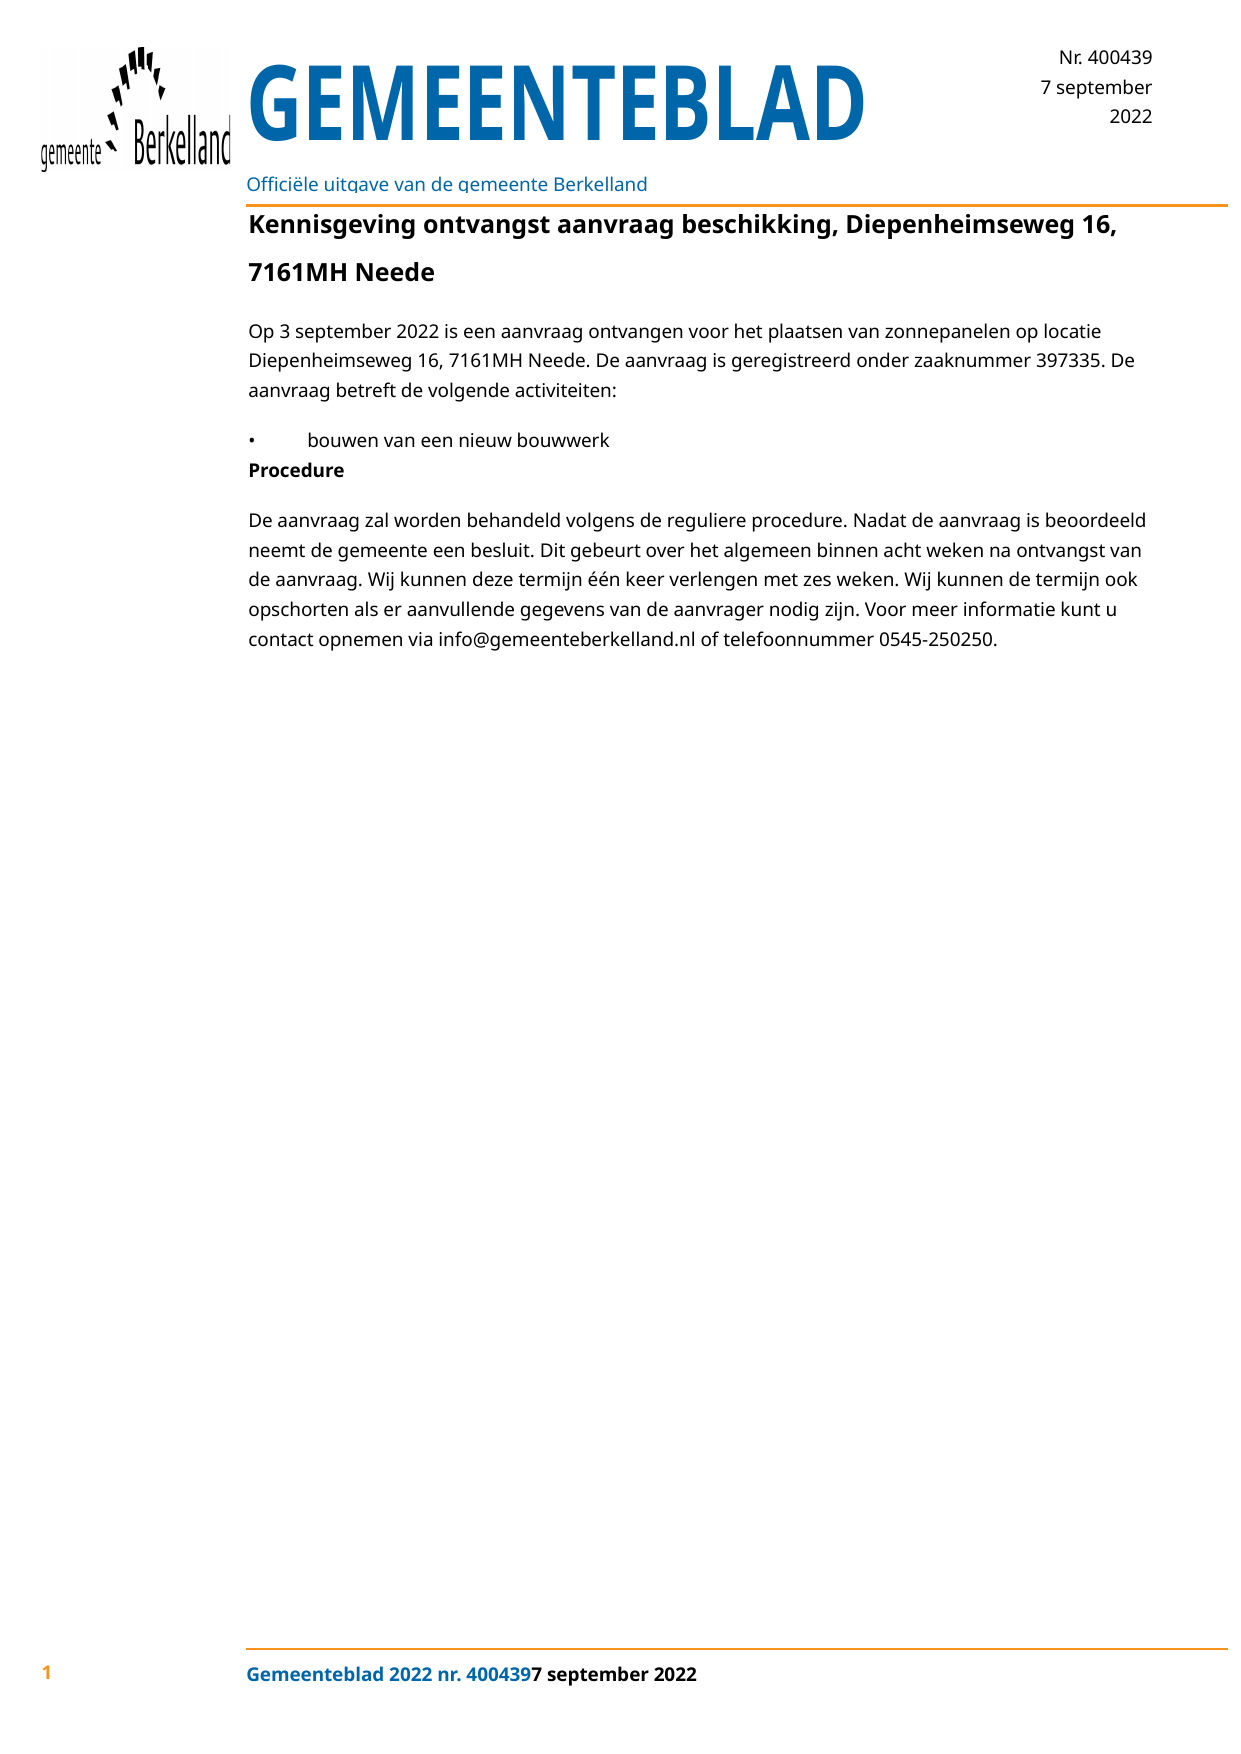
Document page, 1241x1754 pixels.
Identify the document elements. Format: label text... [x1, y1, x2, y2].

picture [41, 47, 231, 172]
text Procedure [248, 457, 1152, 483]
text Kennisgeving ontvangst aanvraag beschikking, Diepenheimseweg 16, 7161MH Neede [248, 207, 1152, 288]
list bouwen van een nieuw bouwwerk [248, 427, 1152, 453]
text Op 3 september 2022 is een aanvraag ontvangen voor het plaatsen van zonnepanelen op locatie Diepenheimseweg 16, 7161MH Neede. De aanvraag is geregistreerd onder zaaknummer 397335. De aanvraag betreft de volgende activiteiten: [248, 318, 1152, 403]
text De aanvraag zal worden behandeld volgens de reguliere procedure. Nadat de aanvraag is beoordeeld neemt de gemeente een besluit. Dit gebeurt over het algemeen binnen acht weken na ontvangst van de aanvraag. Wij kunnen deze termijn één keer verlengen met zes weken. Wij kunnen de termijn ook opschorten als er aanvullende gegevens van de aanvrager nodig zijn. Voor meer informatie kunt u contact opnemen via info@gemeenteberkelland.nl of telefoonnummer 0545-250250. [248, 507, 1152, 652]
